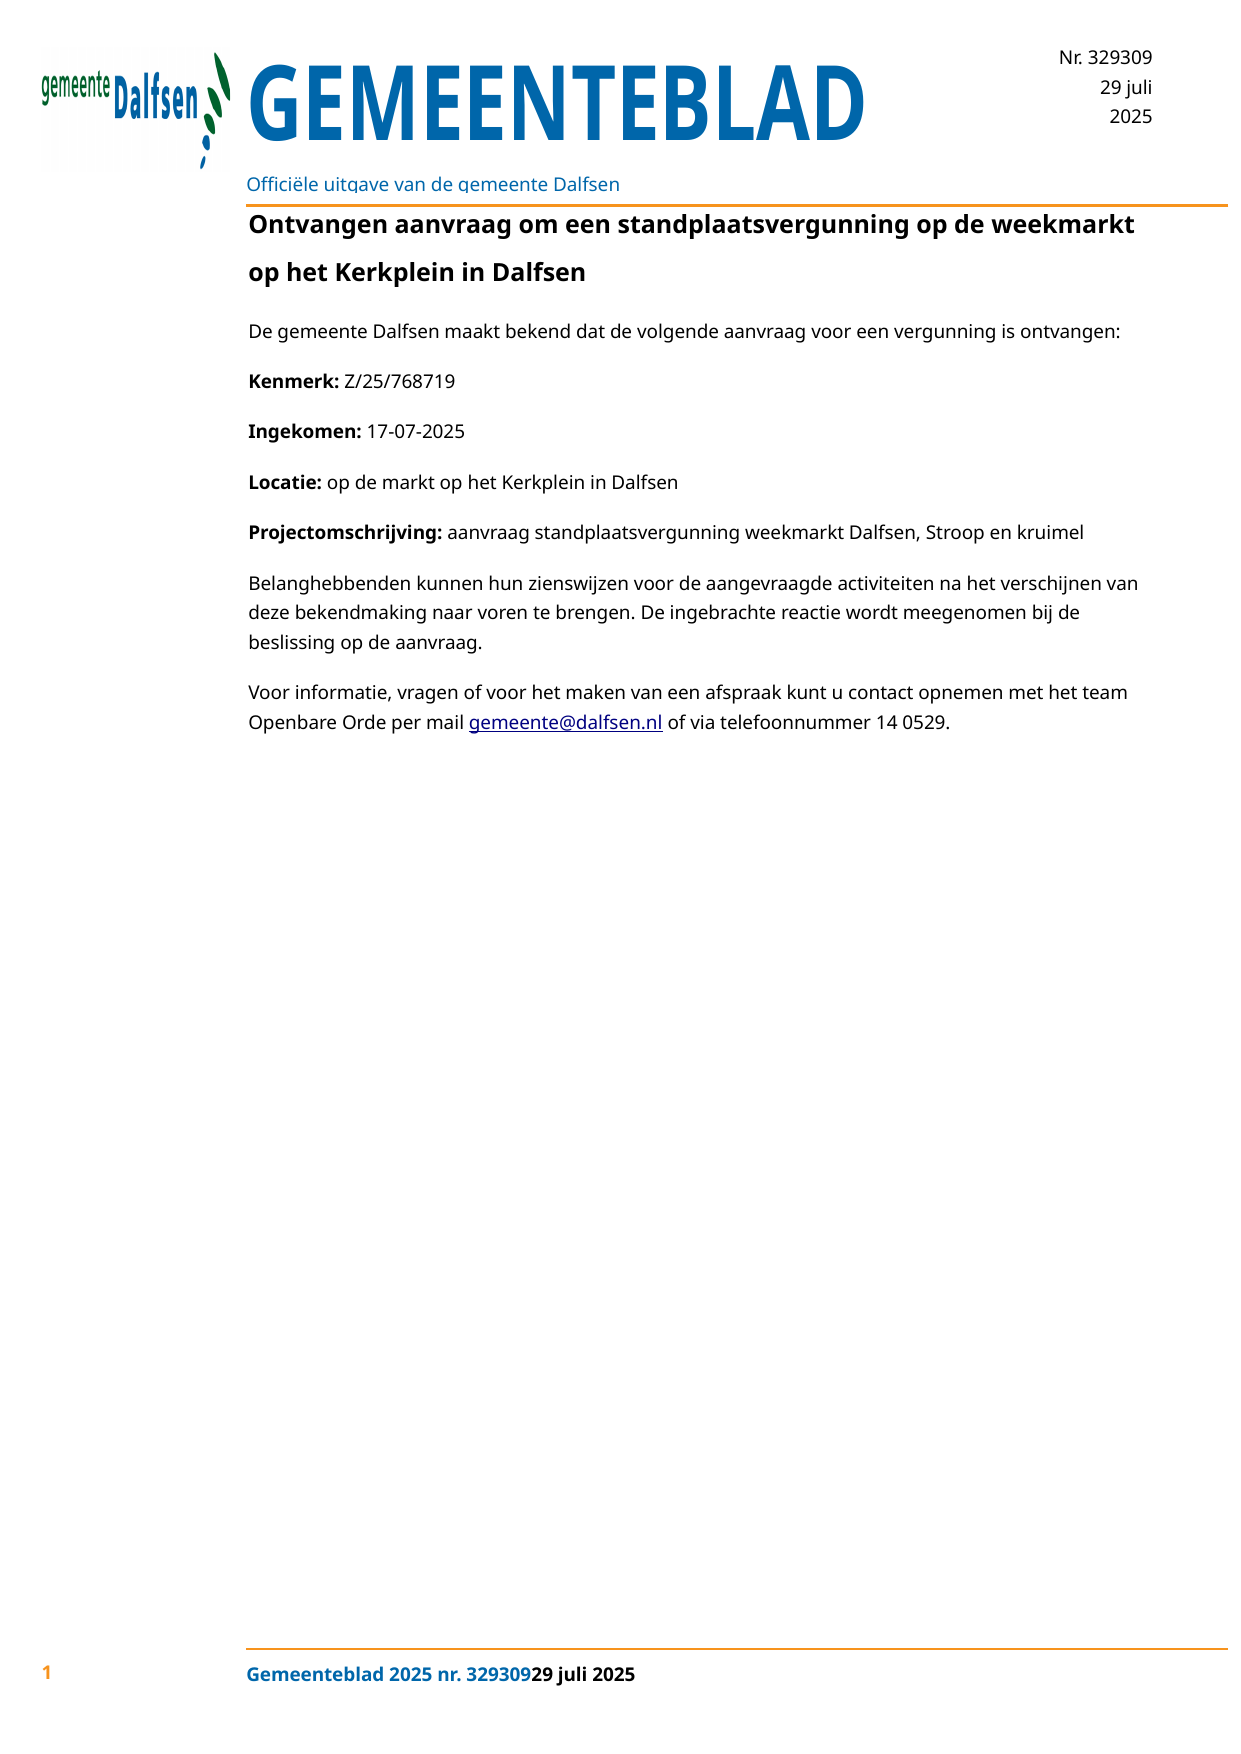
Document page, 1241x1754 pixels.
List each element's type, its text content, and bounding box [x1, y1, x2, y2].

picture [41, 47, 231, 172]
text Belanghebbenden kunnen hun zienswijzen voor de aangevraagde activiteiten na het verschijnen van deze bekendmaking naar voren te brengen. De ingebrachte reactie wordt meegenomen bij de beslissing op de aanvraag. [248, 570, 1152, 655]
text Ingekomen: 17-07-2025 [248, 419, 1152, 444]
text Locatie: op de markt op het Kerkplein in Dalfsen [248, 469, 1152, 495]
text Voor informatie, vragen of voor het maken van een afspraak kunt u contact opnemen met het team Openbare Orde per mail gemeente@dalfsen.nl of via telefoonnummer 14 0529. [248, 679, 1152, 735]
text Ontvangen aanvraag om een standplaatsvergunning op de weekmarkt op het Kerkplein in Dalfsen [248, 207, 1152, 288]
text De gemeente Dalfsen maakt bekend dat de volgende aanvraag voor een vergunning is ontvangen: [248, 318, 1152, 344]
text Kenmerk: Z/25/768719 [248, 368, 1152, 394]
text Projectomschrijving: aanvraag standplaatsvergunning weekmarkt Dalfsen, Stroop en kruimel [248, 519, 1152, 545]
